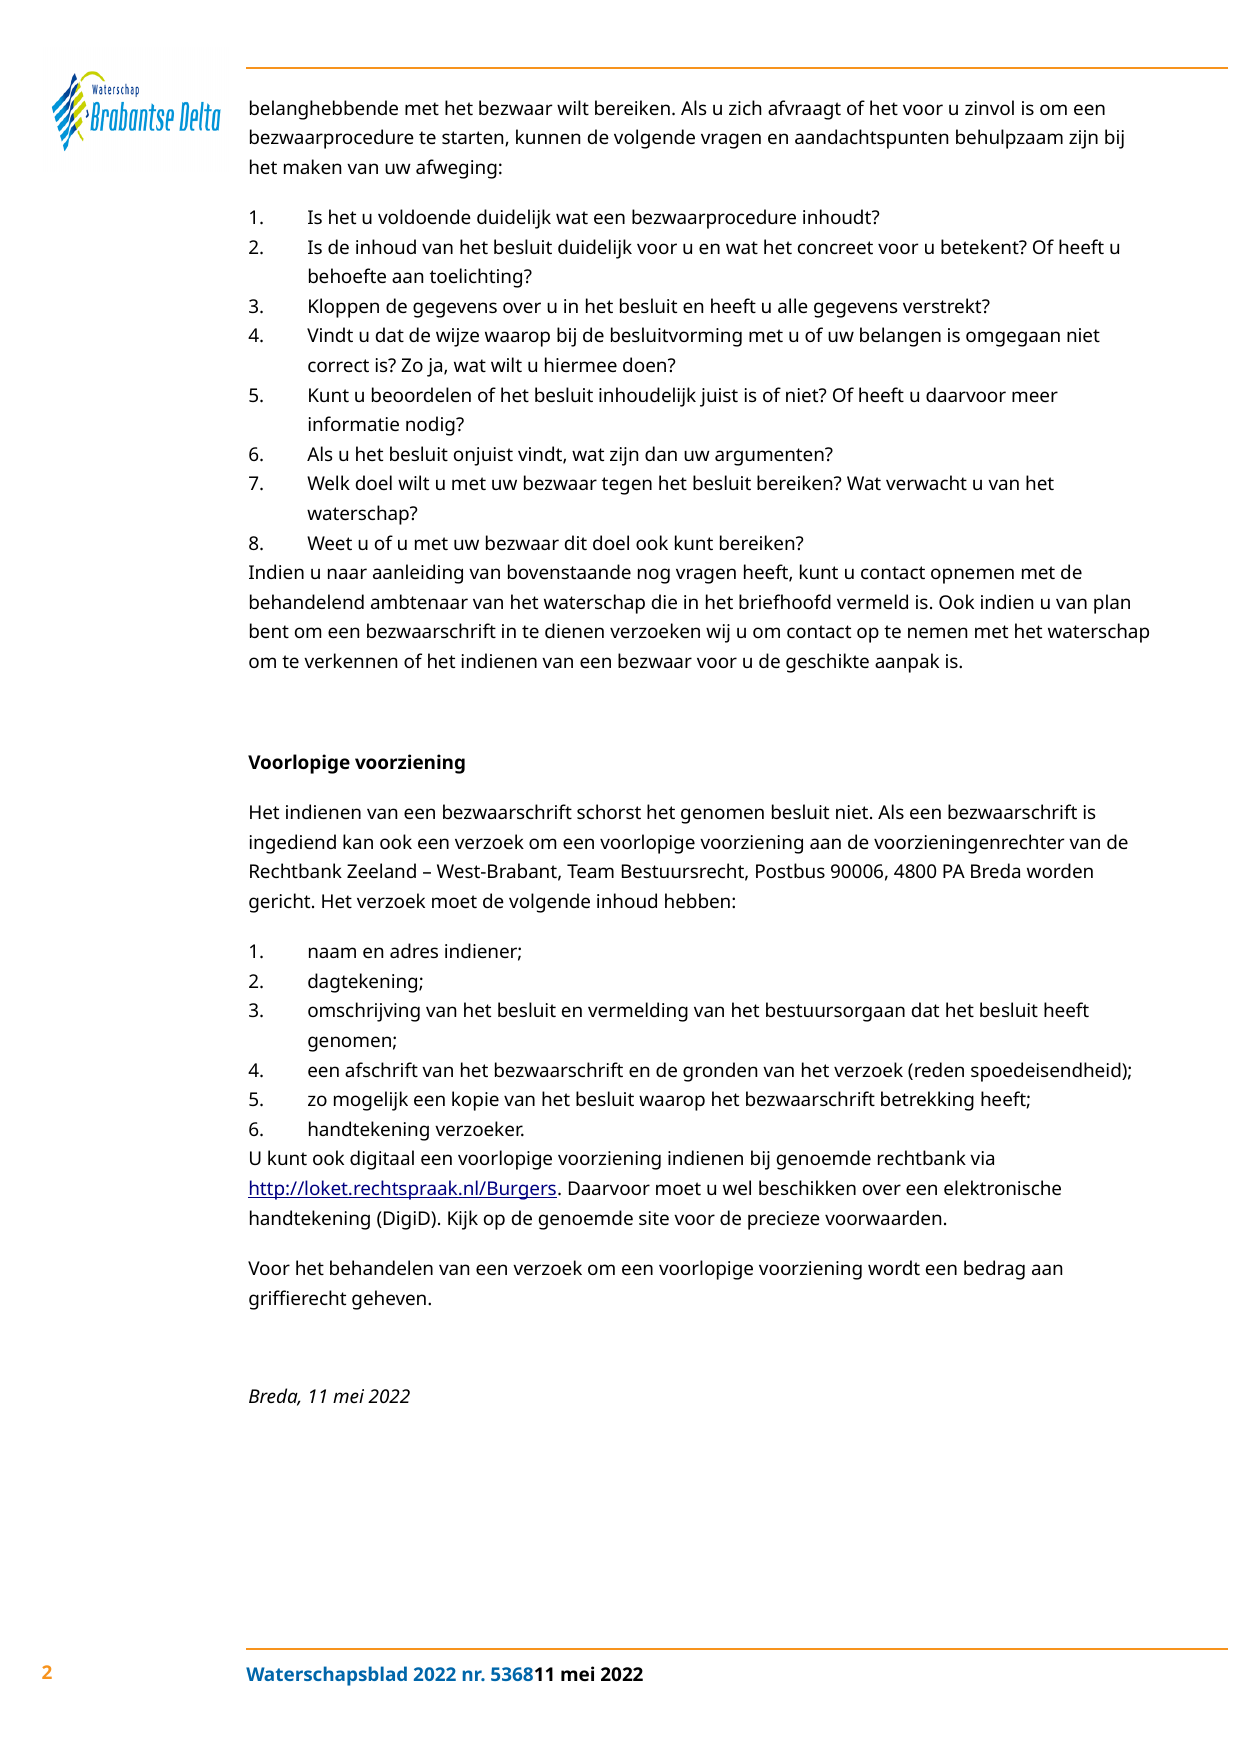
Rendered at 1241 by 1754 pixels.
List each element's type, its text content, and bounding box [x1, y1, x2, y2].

list Kloppen de gegevens over u in het besluit en heeft u alle gegevens verstrekt? [248, 293, 1152, 319]
list handtekening verzoeker. [248, 1116, 1152, 1142]
list naam en adres indiener; [248, 938, 1152, 964]
text Het indienen van een bezwaarschrift schorst het genomen besluit niet. Als een bezwaarschrift is ingediend kan ook een verzoek om een voorlopige voorziening aan de voorzieningenrechter van de Rechtbank Zeeland – West-Brabant, Team Bestuursrecht, Postbus 90006, 4800 PA Breda worden gericht. Het verzoek moet de volgende inhoud hebben: [248, 799, 1152, 914]
list Is de inhoud van het besluit duidelijk voor u en wat het concreet voor u betekent? Of heeft u behoefte aan toelichting? [248, 234, 1152, 289]
picture [41, 47, 231, 172]
list een afschrift van het bezwaarschrift en de gronden van het verzoek (reden spoedeisendheid); [248, 1057, 1152, 1083]
list zo mogelijk een kopie van het besluit waarop het bezwaarschrift betrekking heeft; [248, 1086, 1152, 1112]
list Welk doel wilt u met uw bezwaar tegen het besluit bereiken? Wat verwacht u van het waterschap? [248, 471, 1152, 526]
text Breda, 11 mei 2022 [248, 1383, 1152, 1409]
text belanghebbende met het bezwaar wilt bereiken. Als u zich afvraagt of het voor u zinvol is om een bezwaarprocedure te starten, kunnen de volgende vragen en aandachtspunten behulpzaam zijn bij het maken van uw afweging: [248, 95, 1152, 180]
text Indien u naar aanleiding van bovenstaande nog vragen heeft, kunt u contact opnemen met de behandelend ambtenaar van het waterschap die in het briefhoofd vermeld is. Ook indien u van plan bent om een bezwaarschrift in te dienen verzoeken wij u om contact op te nemen met het waterschap om te verkennen of het indienen van een bezwaar voor u de geschikte aanpak is. [248, 559, 1152, 674]
list Als u het besluit onjuist vindt, wat zijn dan uw argumenten? [248, 441, 1152, 467]
list omschrijving van het besluit en vermelding van het bestuursorgaan dat het besluit heeft genomen; [248, 998, 1152, 1053]
list Kunt u beoordelen of het besluit inhoudelijk juist is of niet? Of heeft u daarvoor meer informatie nodig? [248, 382, 1152, 437]
list dagtekening; [248, 968, 1152, 994]
list Weet u of u met uw bezwaar dit doel ook kunt bereiken? [248, 530, 1152, 556]
text Voor het behandelen van een verzoek om een voorlopige voorziening wordt een bedrag aan griffierecht geheven. [248, 1255, 1152, 1311]
text U kunt ook digitaal een voorlopige voorziening indienen bij genoemde rechtbank via http://loket.rechtspraak.nl/Burgers. Daarvoor moet u wel beschikken over een elektronische handtekening (DigiD). Kijk op de genoemde site voor de precieze voorwaarden. [248, 1146, 1152, 1231]
list Vindt u dat de wijze waarop bij de besluitvorming met u of uw belangen is omgegaan niet correct is? Zo ja, wat wilt u hiermee doen? [248, 323, 1152, 378]
list Is het u voldoende duidelijk wat een bezwaarprocedure inhoudt? [248, 204, 1152, 230]
text Voorlopige voorziening [248, 749, 1152, 775]
